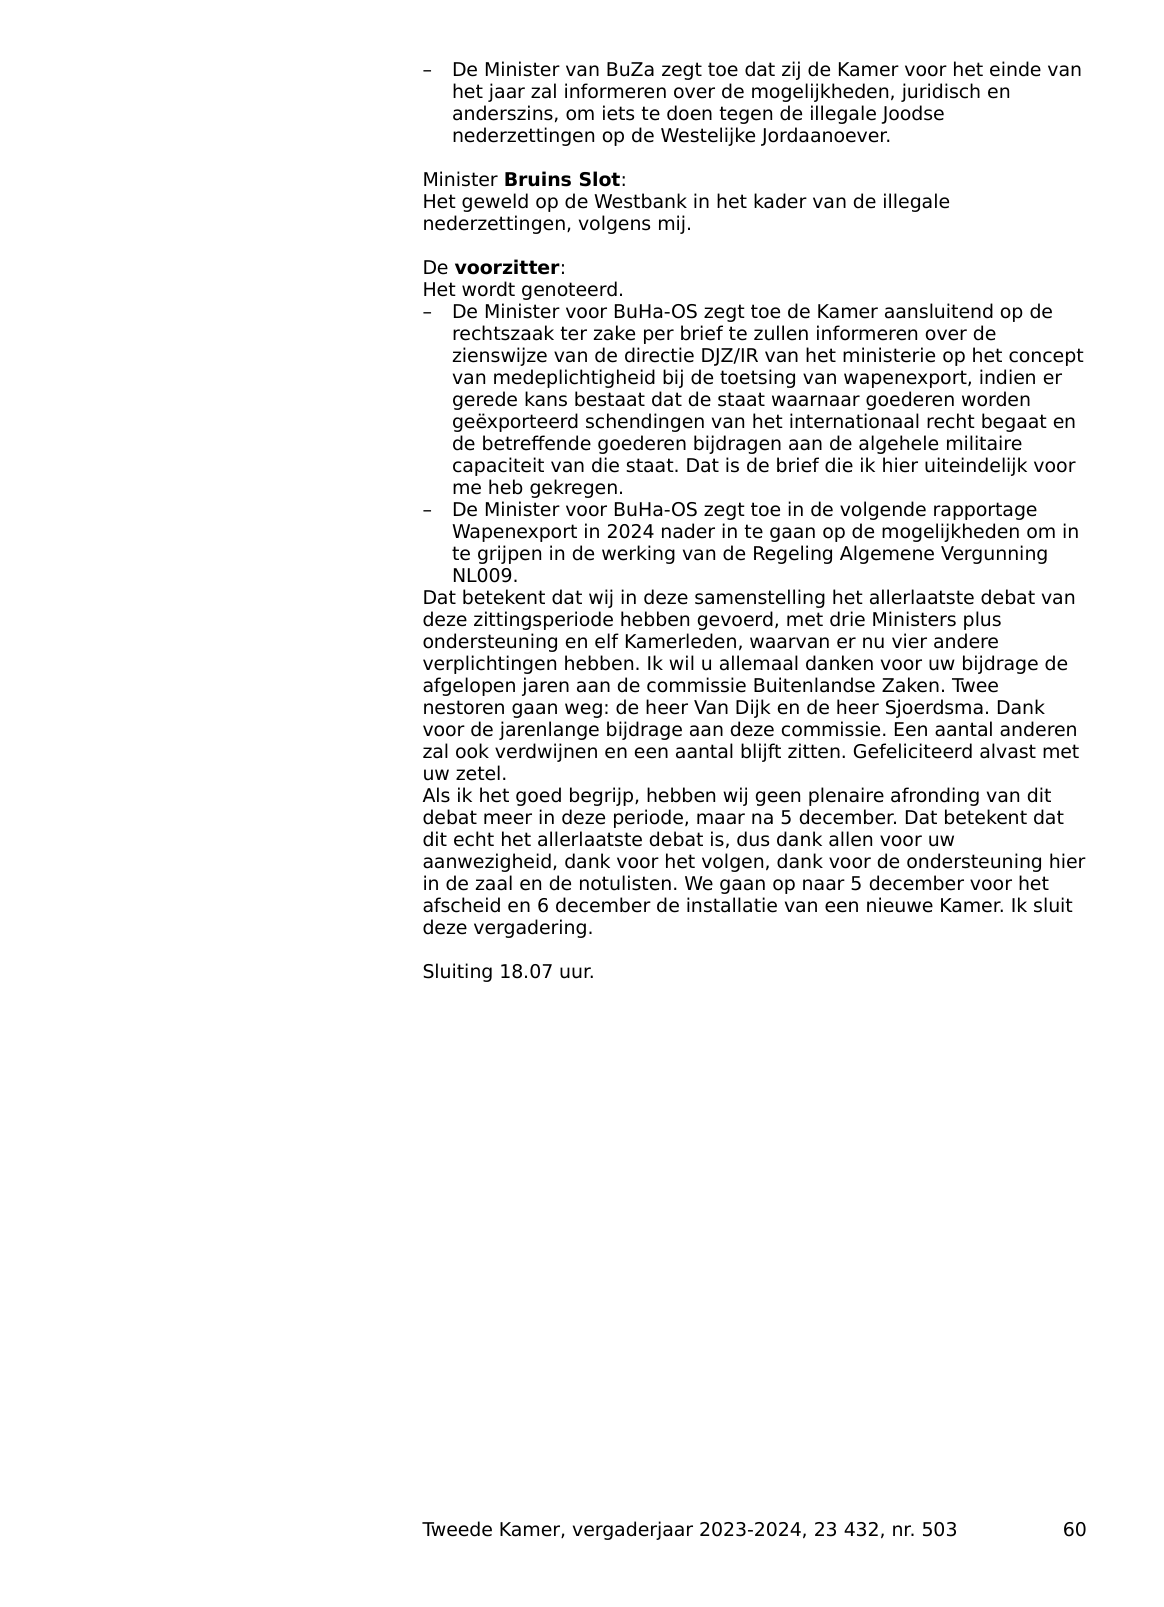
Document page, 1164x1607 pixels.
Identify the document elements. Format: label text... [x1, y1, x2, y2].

text Dat betekent dat wij in deze samenstelling het allerlaatste debat van deze zittingsperiode hebben gevoerd, met drie Ministers plus ondersteuning en elf Kamerleden, waarvan er nu vier andere verplichtingen hebben. Ik wil u allemaal danken voor uw bijdrage de afgelopen jaren aan de commissie Buitenlandse Zaken. Twee nestoren gaan weg: de heer Van Dijk en de heer Sjoerdsma. Dank voor de jarenlange bijdrage aan deze commissie. Een aantal anderen zal ook verdwijnen en een aantal blijft zitten. Gefeliciteerd alvast met uw zetel. [422, 587, 1087, 785]
text Als ik het goed begrijp, hebben wij geen plenaire afronding van dit debat meer in deze periode, maar na 5 december. Dat betekent dat dit echt het allerlaatste debat is, dus dank allen voor uw aanwezigheid, dank voor het volgen, dank voor de ondersteuning hier in de zaal en de notulisten. We gaan op naar 5 december voor het afscheid en 6 december de installatie van een nieuwe Kamer. Ik sluit deze vergadering. [422, 785, 1087, 939]
text – De Minister voor BuHa-OS zegt toe de Kamer aansluitend op de rechtszaak ter zake per brief te zullen informeren over de zienswijze van de directie DJZ/IR van het ministerie op het concept van medeplichtigheid bij de toetsing van wapenexport, indien er gerede kans bestaat dat de staat waarnaar goederen worden geëxporteerd schendingen van het internationaal recht begaat en de betreffende goederen bijdragen aan de algehele militaire capaciteit van die staat. Dat is de brief die ik hier uiteindelijk voor me heb gekregen. [422, 301, 1087, 499]
text – De Minister voor BuHa-OS zegt toe in de volgende rapportage Wapenexport in 2024 nader in te gaan op de mogelijkheden om in te grijpen in de werking van de Regeling Algemene Vergunning NL009. [422, 499, 1087, 587]
text Minister Bruins Slot: [422, 169, 1087, 191]
text – De Minister van BuZa zegt toe dat zij de Kamer voor het einde van het jaar zal informeren over de mogelijkheden, juridisch en anderszins, om iets te doen tegen de illegale Joodse nederzettingen op de Westelijke Jordaanoever. [422, 59, 1087, 147]
text Sluiting 18.07 uur. [422, 961, 1087, 983]
text Het geweld op de Westbank in het kader van de illegale nederzettingen, volgens mij. [422, 191, 1087, 235]
text Het wordt genoteerd. [422, 279, 1087, 301]
text De voorzitter: [422, 257, 1087, 279]
